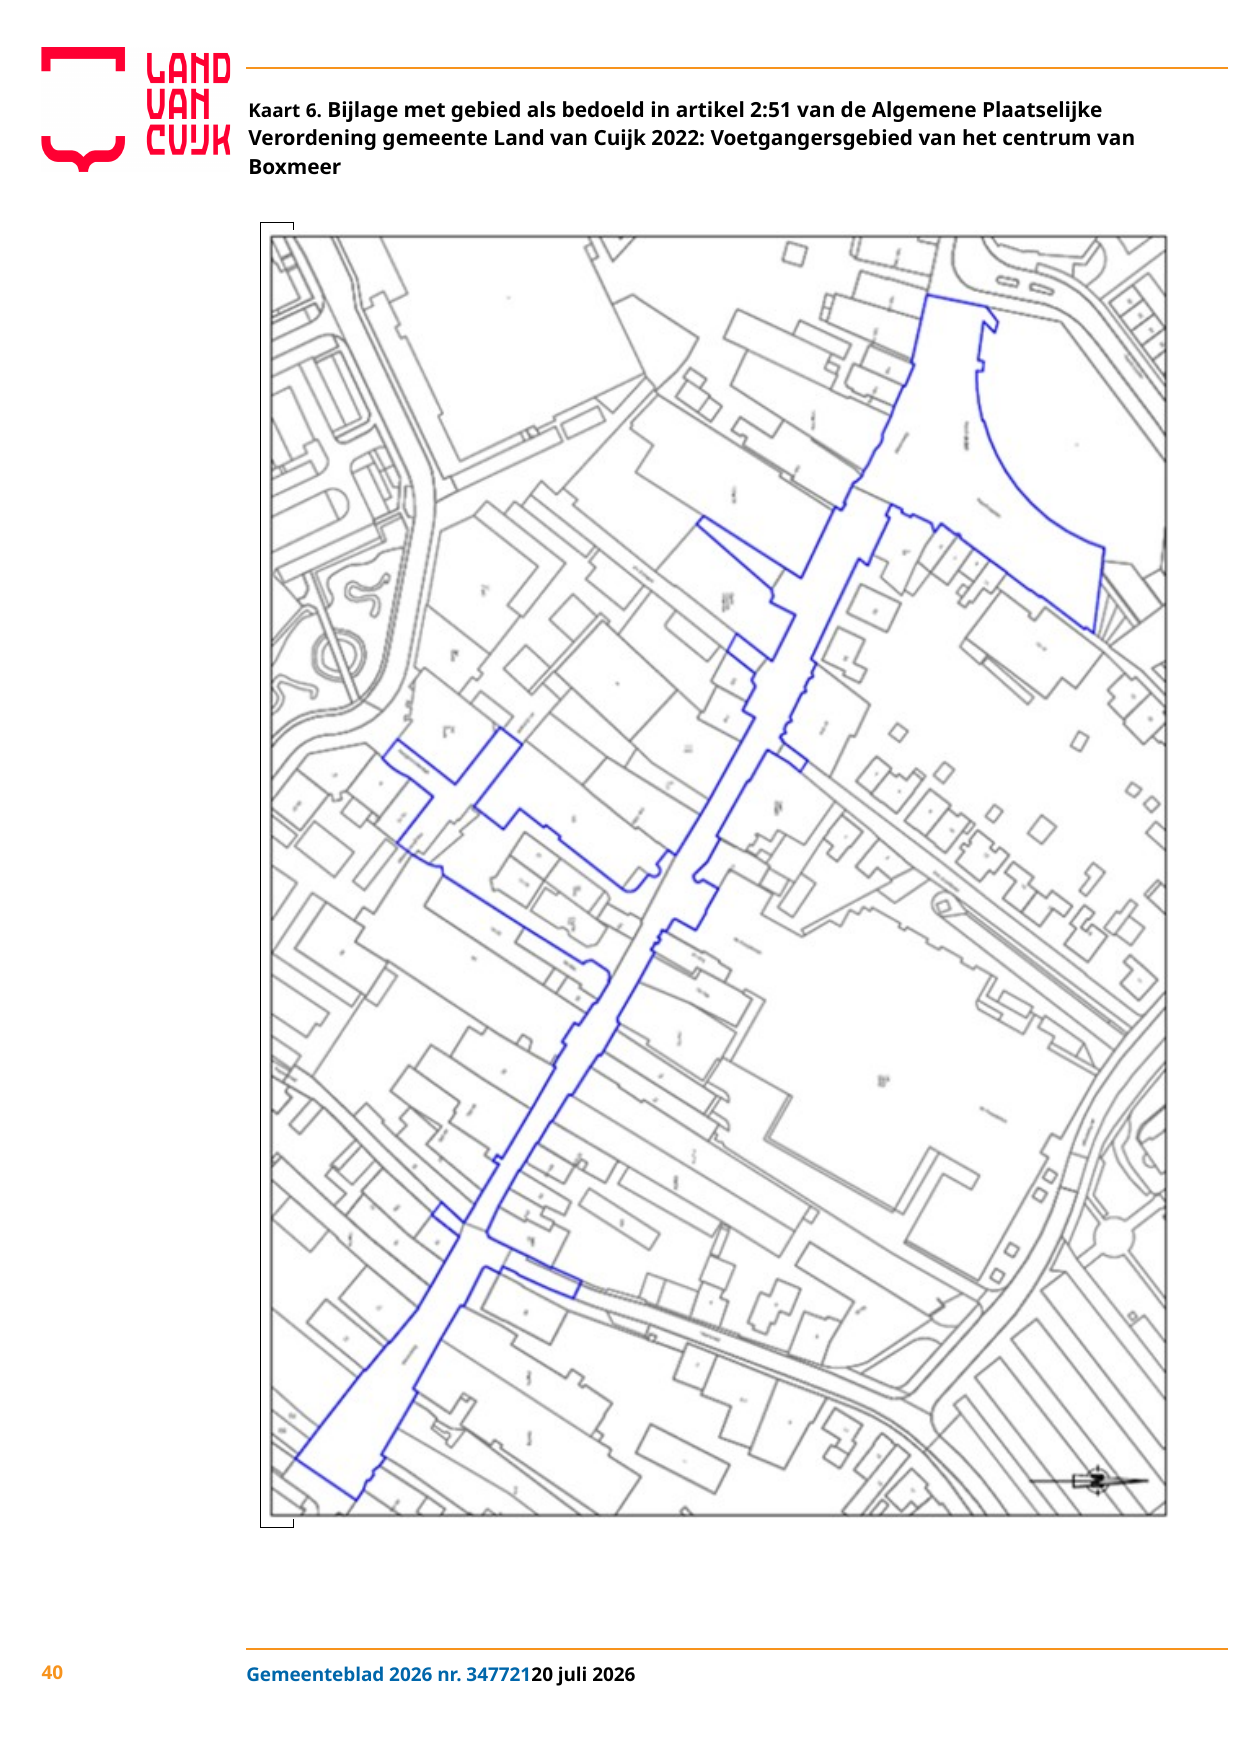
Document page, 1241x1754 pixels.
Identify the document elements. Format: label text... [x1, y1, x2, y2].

picture [41, 47, 231, 172]
picture [268, 230, 1173, 1519]
text Kaart 6. Bijlage met gebied als bedoeld in artikel 2:51 van de Algemene Plaatselijke Verordening gemeente Land van Cuijk 2022: Voetgangersgebied van het centrum van Boxmeer [248, 95, 1152, 180]
